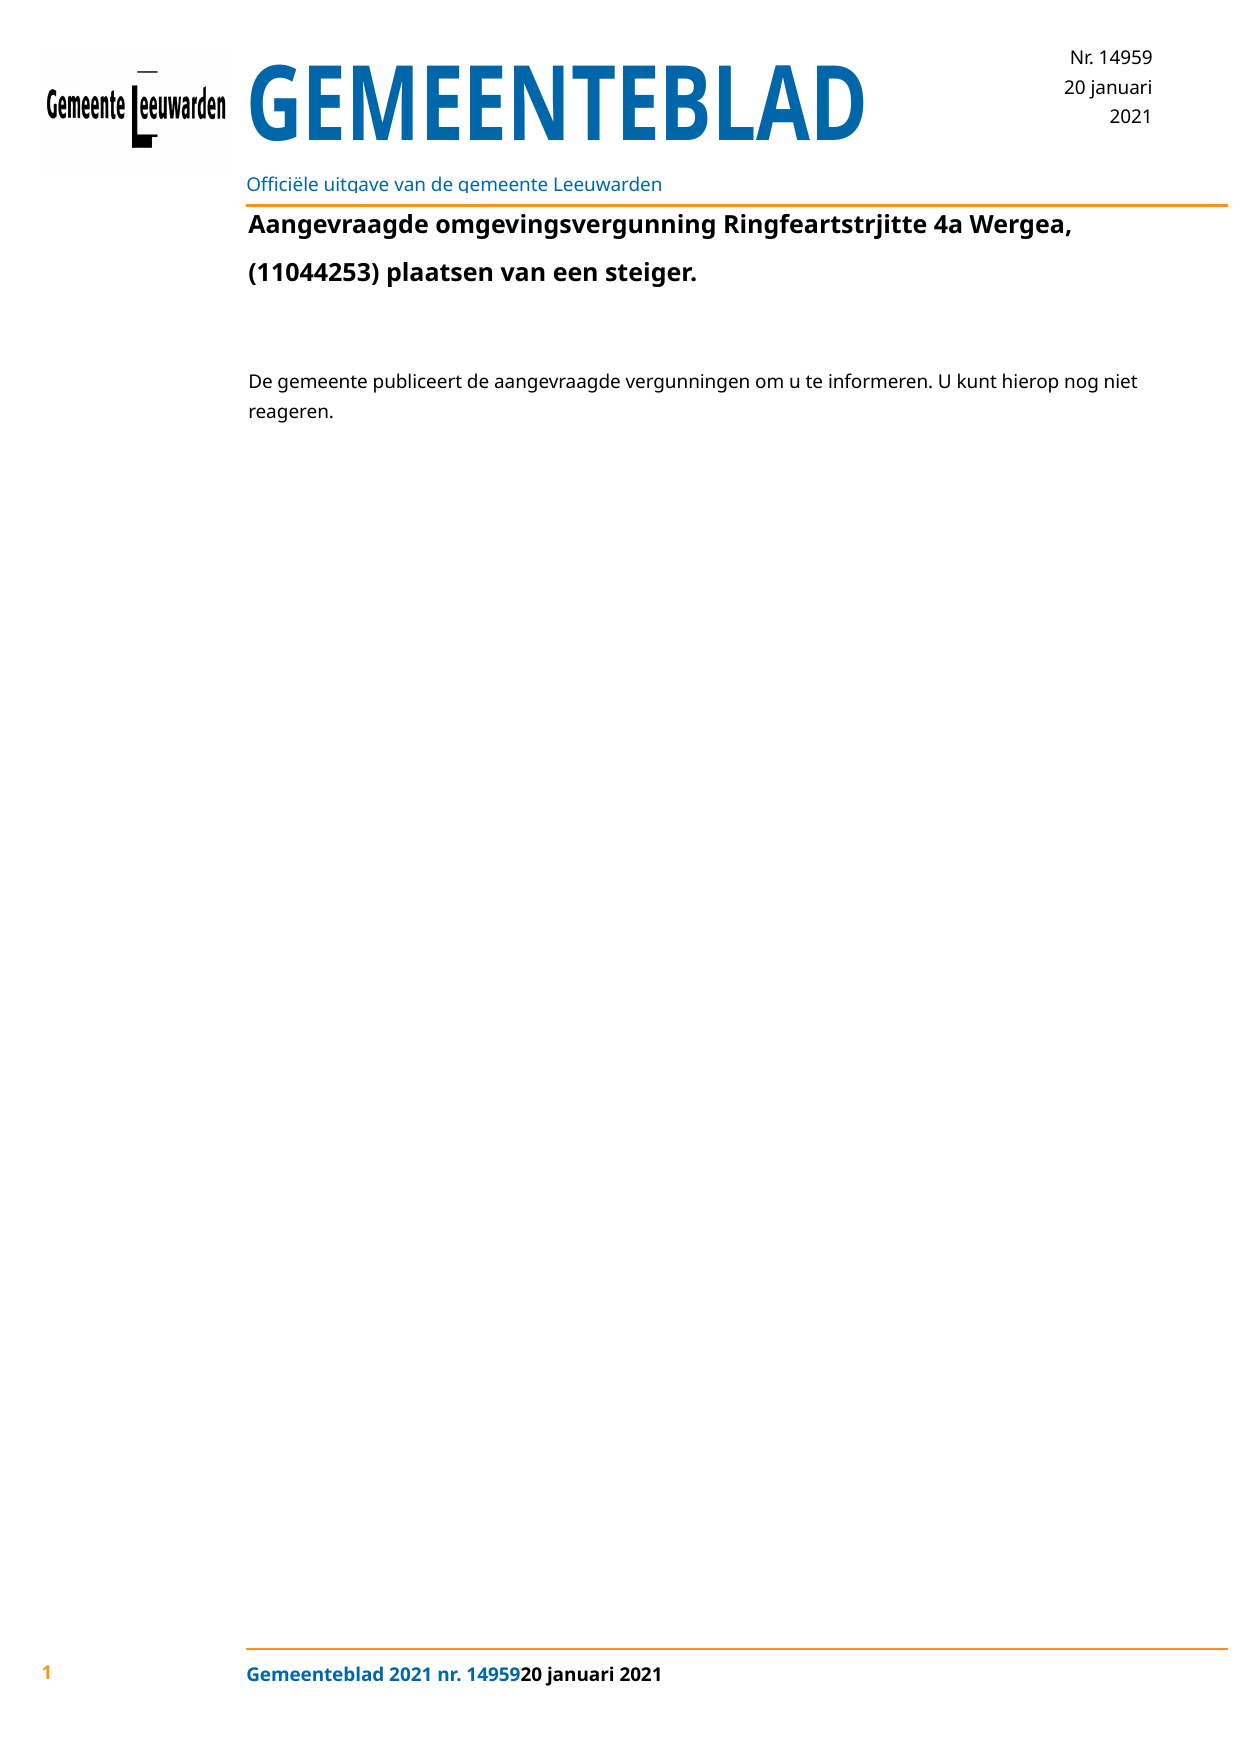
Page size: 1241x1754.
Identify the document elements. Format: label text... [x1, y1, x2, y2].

text De gemeente publiceert de aangevraagde vergunningen om u te informeren. U kunt hierop nog niet reageren. [248, 368, 1152, 424]
text Aangevraagde omgevingsvergunning Ringfeartstrjitte 4a Wergea, (11044253) plaatsen van een steiger. [248, 207, 1152, 288]
picture [41, 47, 231, 172]
